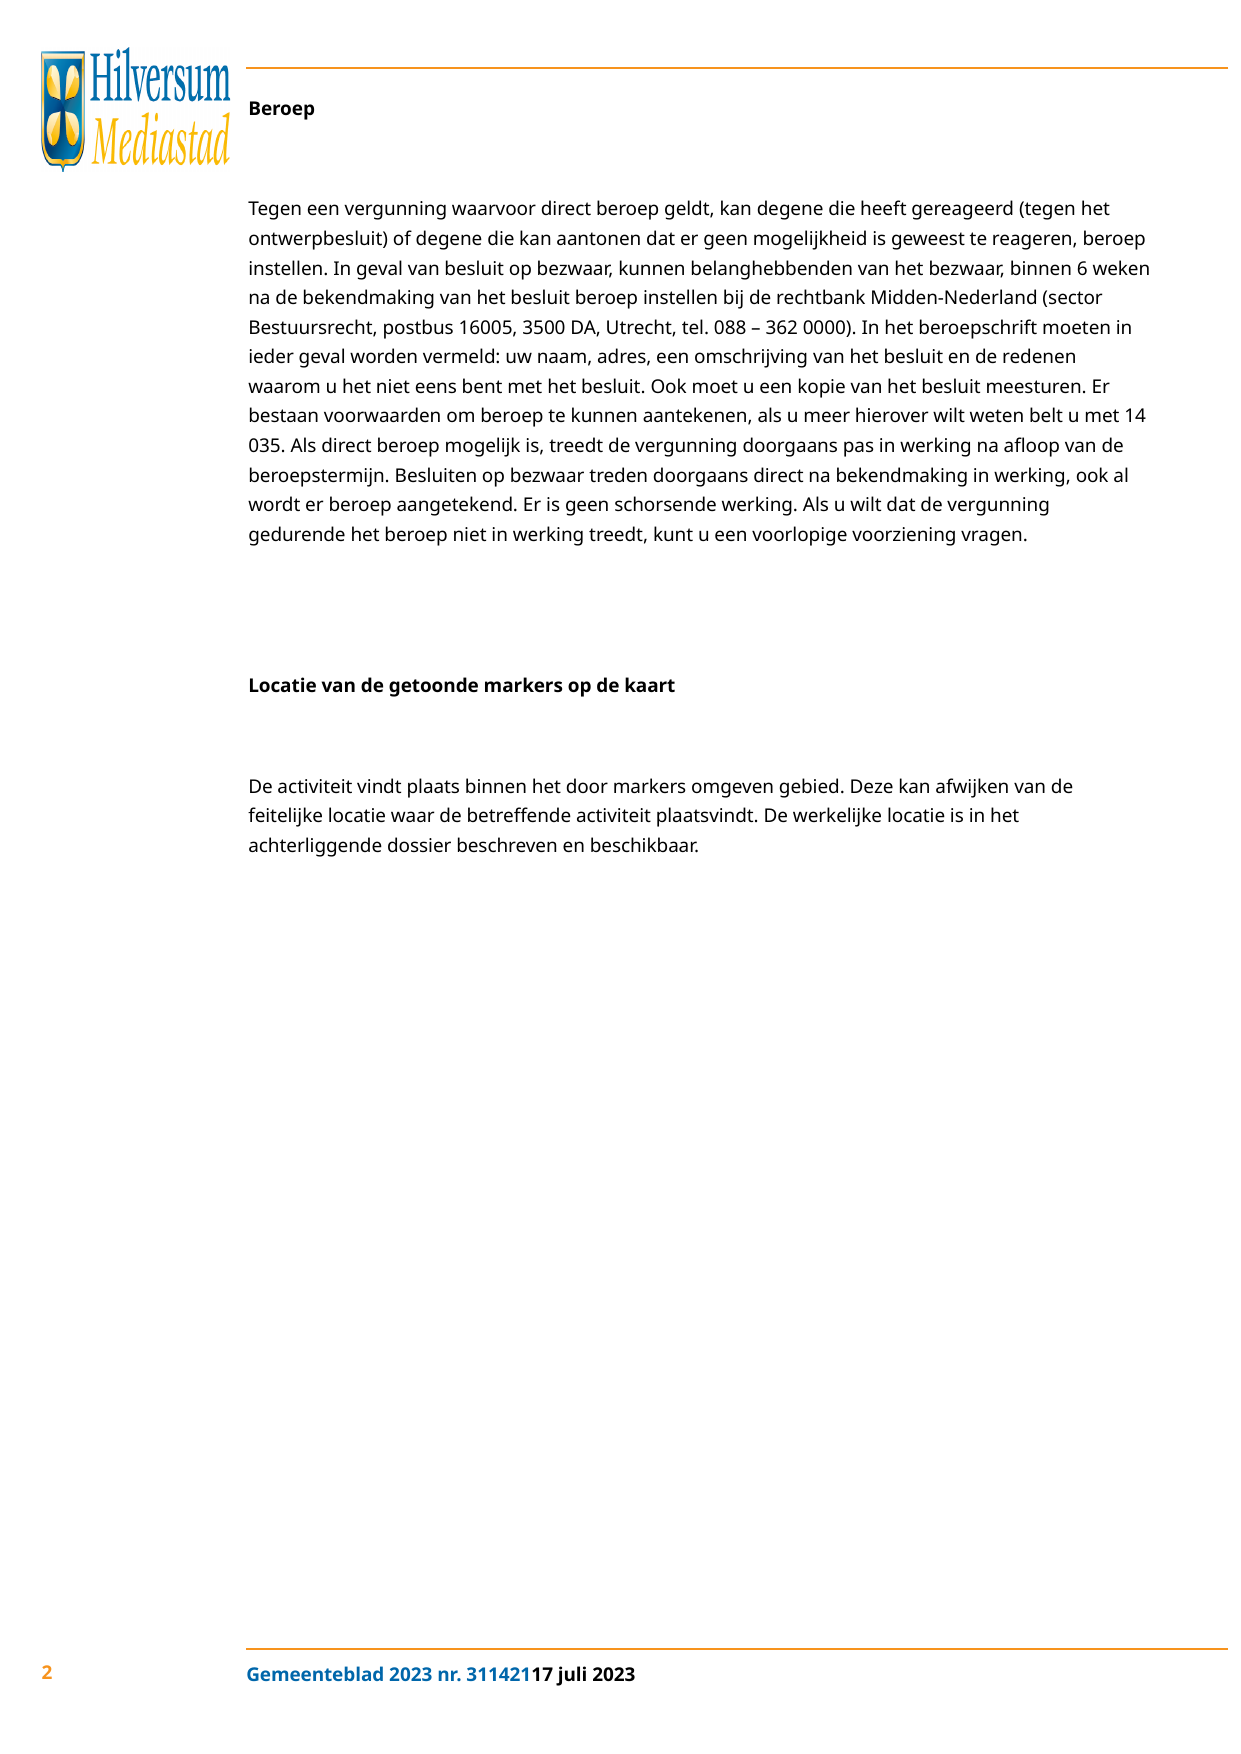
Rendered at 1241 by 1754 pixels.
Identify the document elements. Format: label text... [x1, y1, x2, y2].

text Tegen een vergunning waarvoor direct beroep geldt, kan degene die heeft gereageerd (tegen het ontwerpbesluit) of degene die kan aantonen dat er geen mogelijkheid is geweest te reageren, beroep instellen. In geval van besluit op bezwaar, kunnen belanghebbenden van het bezwaar, binnen 6 weken na de bekendmaking van het besluit beroep instellen bij de rechtbank Midden-Nederland (sector Bestuursrecht, postbus 16005, 3500 DA, Utrecht, tel. 088 – 362 0000). In het beroepschrift moeten in ieder geval worden vermeld: uw naam, adres, een omschrijving van het besluit en de redenen waarom u het niet eens bent met het besluit. Ook moet u een kopie van het besluit meesturen. Er bestaan voorwaarden om beroep te kunnen aantekenen, als u meer hierover wilt weten belt u met 14 035. Als direct beroep mogelijk is, treedt de vergunning doorgaans pas in werking na afloop van de beroepstermijn. Besluiten op bezwaar treden doorgaans direct na bekendmaking in werking, ook al wordt er beroep aangetekend. Er is geen schorsende werking. Als u wilt dat de vergunning gedurende het beroep niet in werking treedt, kunt u een voorlopige voorziening vragen. [248, 196, 1152, 547]
text Beroep [248, 95, 1152, 121]
text De activiteit vindt plaats binnen het door markers omgeven gebied. Deze kan afwijken van de feitelijke locatie waar de betreffende activiteit plaatsvindt. De werkelijke locatie is in het achterliggende dossier beschreven en beschikbaar. [248, 773, 1152, 858]
text Locatie van de getoonde markers op de kaart [248, 672, 1152, 698]
picture [41, 47, 231, 172]
